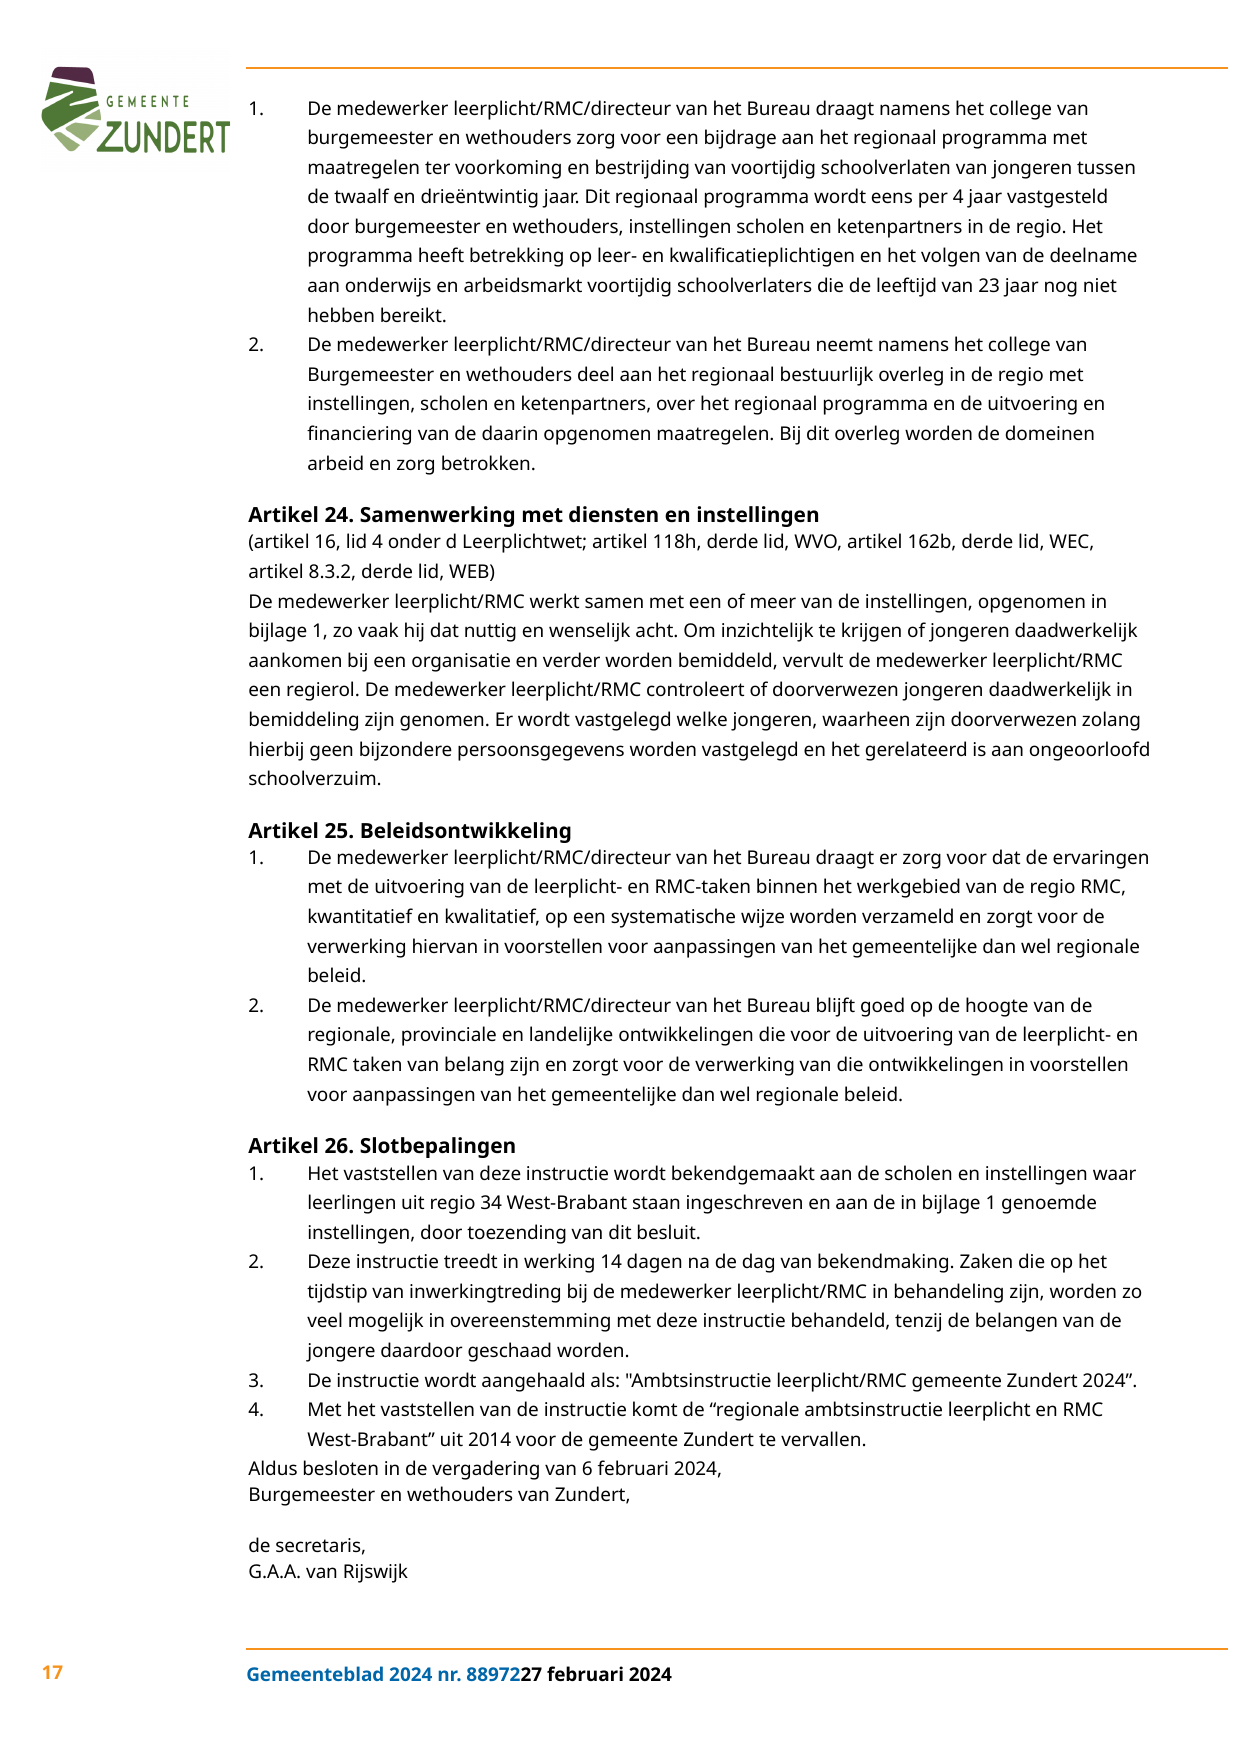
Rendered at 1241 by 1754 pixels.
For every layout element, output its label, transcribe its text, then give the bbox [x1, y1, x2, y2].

text Artikel 24. Samenwerking met diensten en instellingen [248, 500, 1152, 529]
text Burgemeester en wethouders van Zundert, [248, 1481, 1152, 1507]
list De medewerker leerplicht/RMC/directeur van het Bureau neemt namens het college van Burgemeester en wethouders deel aan het regionaal bestuurlijk overleg in de regio met instellingen, scholen en ketenpartners, over het regionaal programma en de uitvoering en financiering van de daarin opgenomen maatregelen. Bij dit overleg worden de domeinen arbeid en zorg betrokken. [248, 331, 1152, 476]
text Aldus besloten in de vergadering van 6 februari 2024, [248, 1456, 1152, 1481]
text de secretaris, [248, 1533, 1152, 1558]
text Artikel 26. Slotbepalingen [248, 1131, 1152, 1160]
list De medewerker leerplicht/RMC/directeur van het Bureau draagt namens het college van burgemeester en wethouders zorg voor een bijdrage aan het regionaal programma met maatregelen ter voorkoming en bestrijding van voortijdig schoolverlaten van jongeren tussen de twaalf en drieëntwintig jaar. Dit regionaal programma wordt eens per 4 jaar vastgesteld door burgemeester en wethouders, instellingen scholen en ketenpartners in de regio. Het programma heeft betrekking op leer- en kwalificatieplichtigen en het volgen van de deelname aan onderwijs en arbeidsmarkt voortijdig schoolverlaters die de leeftijd van 23 jaar nog niet hebben bereikt. [248, 95, 1152, 328]
text (artikel 16, lid 4 onder d Leerplichtwet; artikel 118h, derde lid, WVO, artikel 162b, derde lid, WEC, artikel 8.3.2, derde lid, WEB) [248, 529, 1152, 584]
list De medewerker leerplicht/RMC/directeur van het Bureau blijft goed op de hoogte van de regionale, provinciale en landelijke ontwikkelingen die voor de uitvoering van de leerplicht- en RMC taken van belang zijn en zorgt voor de verwerking van die ontwikkelingen in voorstellen voor aanpassingen van het gemeentelijke dan wel regionale beleid. [248, 992, 1152, 1107]
list Met het vaststellen van de instructie komt de “regionale ambtsinstructie leerplicht en RMC West-Brabant” uit 2014 voor de gemeente Zundert te vervallen. [248, 1396, 1152, 1452]
list De instructie wordt aangehaald als: "Ambtsinstructie leerplicht/RMC gemeente Zundert 2024”. [248, 1367, 1152, 1392]
picture [41, 47, 231, 172]
text G.A.A. van Rijswijk [248, 1558, 1152, 1584]
list De medewerker leerplicht/RMC/directeur van het Bureau draagt er zorg voor dat de ervaringen met de uitvoering van de leerplicht- en RMC-taken binnen het werkgebied van de regio RMC, kwantitatief en kwalitatief, op een systematische wijze worden verzameld en zorgt voor de verwerking hiervan in voorstellen voor aanpassingen van het gemeentelijke dan wel regionale beleid. [248, 844, 1152, 988]
text De medewerker leerplicht/RMC werkt samen met een of meer van de instellingen, opgenomen in bijlage 1, zo vaak hij dat nuttig en wenselijk acht. Om inzichtelijk te krijgen of jongeren daadwerkelijk aankomen bij een organisatie en verder worden bemiddeld, vervult de medewerker leerplicht/RMC een regierol. De medewerker leerplicht/RMC controleert of doorverwezen jongeren daadwerkelijk in bemiddeling zijn genomen. Er wordt vastgelegd welke jongeren, waarheen zijn doorverwezen zolang hierbij geen bijzondere persoonsgegevens worden vastgelegd en het gerelateerd is aan ongeoorloofd schoolverzuim. [248, 588, 1152, 791]
list Het vaststellen van deze instructie wordt bekendgemaakt aan de scholen en instellingen waar leerlingen uit regio 34 West-Brabant staan ingeschreven en aan de in bijlage 1 genoemde instellingen, door toezending van dit besluit. [248, 1160, 1152, 1244]
text Artikel 25. Beleidsontwikkeling [248, 816, 1152, 844]
list Deze instructie treedt in werking 14 dagen na de dag van bekendmaking. Zaken die op het tijdstip van inwerkingtreding bij de medewerker leerplicht/RMC in behandeling zijn, worden zo veel mogelijk in overeenstemming met deze instructie behandeld, tenzij de belangen van de jongere daardoor geschaad worden. [248, 1248, 1152, 1363]
